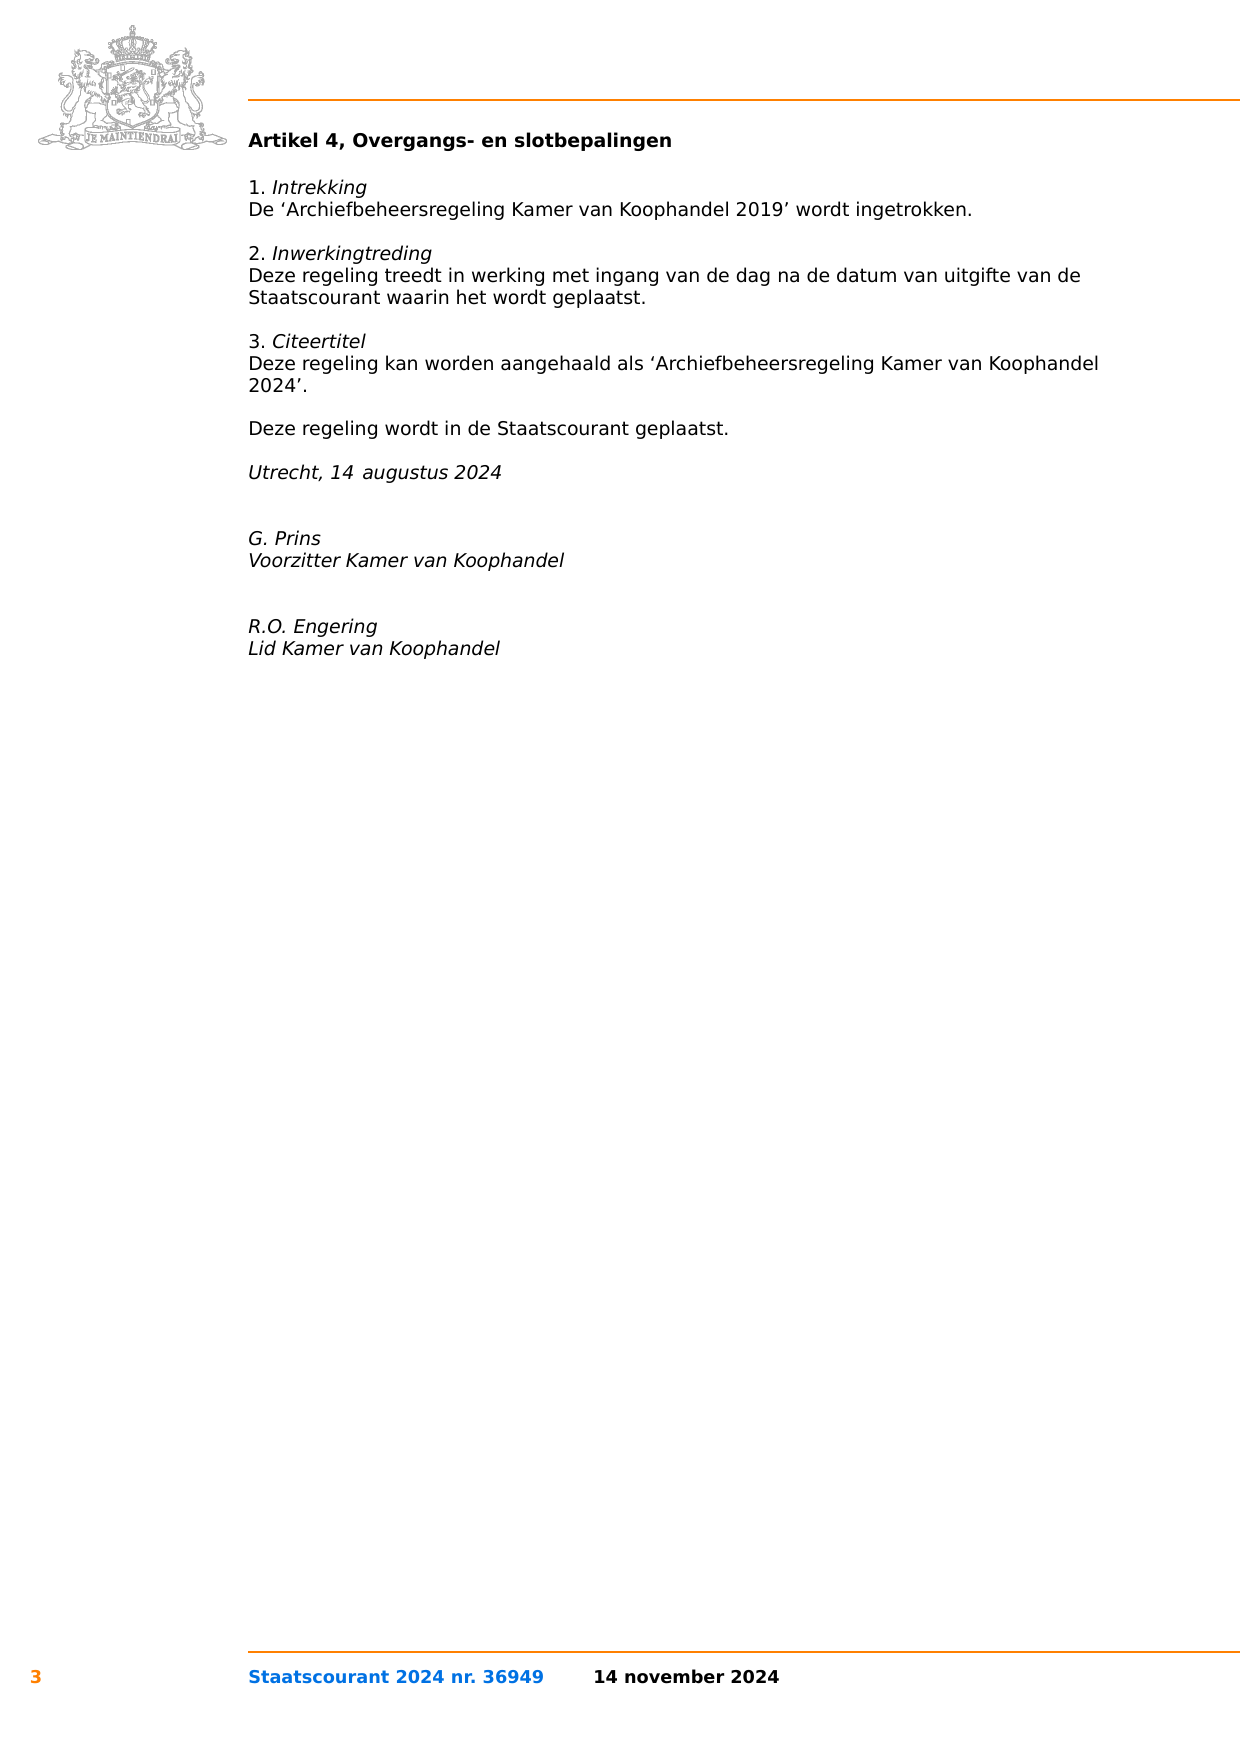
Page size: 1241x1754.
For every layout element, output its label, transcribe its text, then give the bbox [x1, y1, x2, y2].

text 2. Inwerkingtreding [248, 243, 1163, 265]
text De ‘Archiefbeheersregeling Kamer van Koophandel 2019’ wordt ingetrokken. [248, 199, 1163, 221]
text 1. Intrekking [248, 177, 1163, 199]
text R.O. Engering Lid Kamer van Koophandel [248, 594, 1163, 660]
text Utrecht, 14 augustus 2024 [248, 462, 1163, 484]
text Deze regeling wordt in de Staatscourant geplaatst. [248, 418, 1163, 440]
text 3. Citeertitel [248, 331, 1163, 352]
text Deze regeling treedt in werking met ingang van de dag na de datum van uitgifte van de Staatscourant waarin het wordt geplaatst. [248, 265, 1163, 309]
picture [38, 25, 227, 150]
text Deze regeling kan worden aangehaald als ‘Archiefbeheersregeling Kamer van Koophandel 2024’. [248, 352, 1163, 396]
subtitle Artikel 4, Overgangs- en slotbepalingen [248, 130, 1163, 152]
text G. Prins Voorzitter Kamer van Koophandel [248, 506, 1163, 572]
